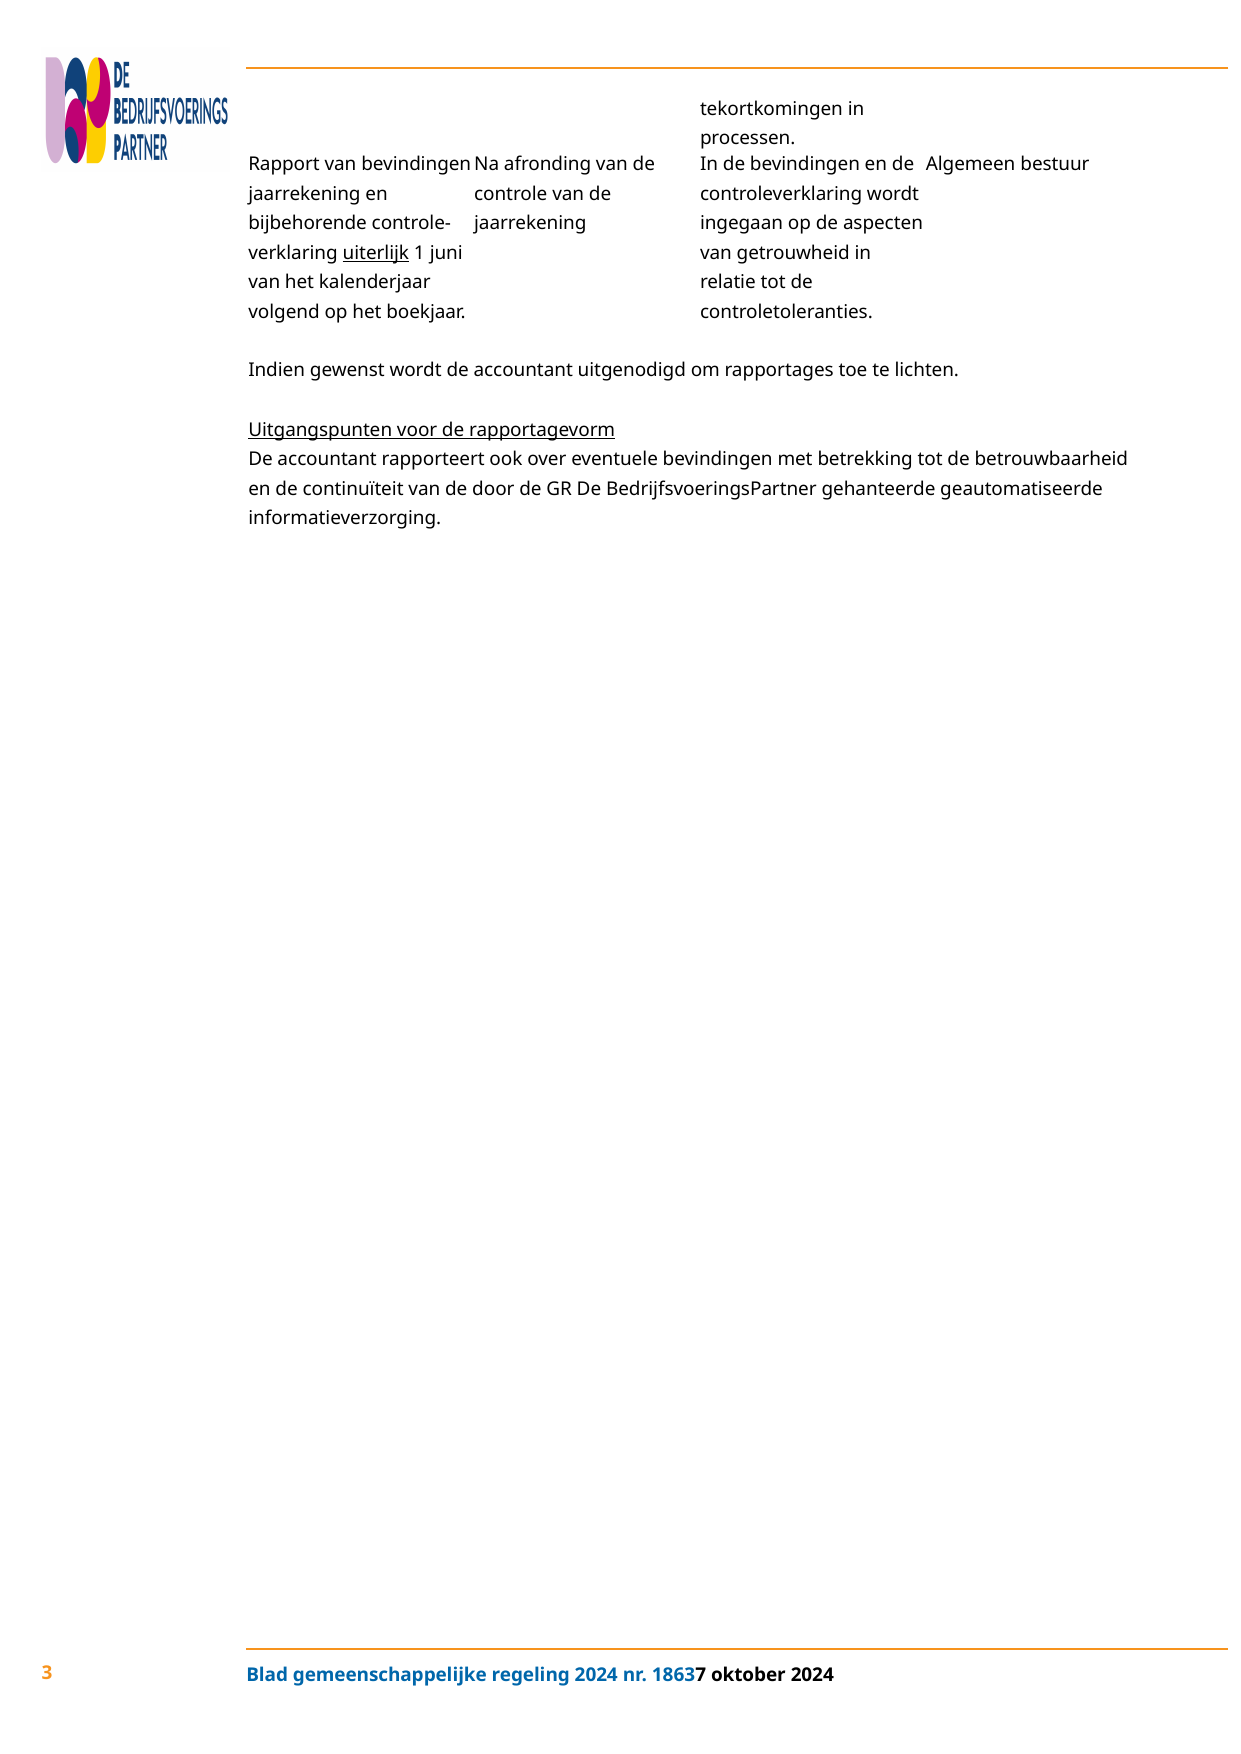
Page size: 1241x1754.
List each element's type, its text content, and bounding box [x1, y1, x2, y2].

table_cell Rapport van bevindingen jaarrekening en bijbehorende controle-verklaring uiterlijk 1 juni van het kalenderjaar volgend op het boekjaar. [248, 150, 474, 324]
table_cell tekortkomingen in processen. [700, 95, 926, 150]
table_cell [474, 95, 700, 150]
text Indien gewenst wordt de accountant uitgenodigd om rapportages toe te lichten. [248, 357, 1152, 382]
text De accountant rapporteert ook over eventuele bevindingen met betrekking tot de betrouwbaarheid en de continuïteit van de door de GR De BedrijfsvoeringsPartner gehanteerde geautomatiseerde informatieverzorging. [248, 445, 1152, 530]
picture [41, 47, 231, 172]
table_cell In de bevindingen en de controleverklaring wordt ingegaan op de aspecten van getrouwheid in relatie tot de controletoleranties. [700, 150, 926, 324]
table_cell Algemeen bestuur [926, 150, 1152, 324]
table_cell [926, 95, 1152, 150]
table_cell Na afronding van de controle van de jaarrekening [474, 150, 700, 324]
table_cell [248, 95, 474, 150]
text Uitgangspunten voor de rapportagevorm [248, 416, 1152, 441]
